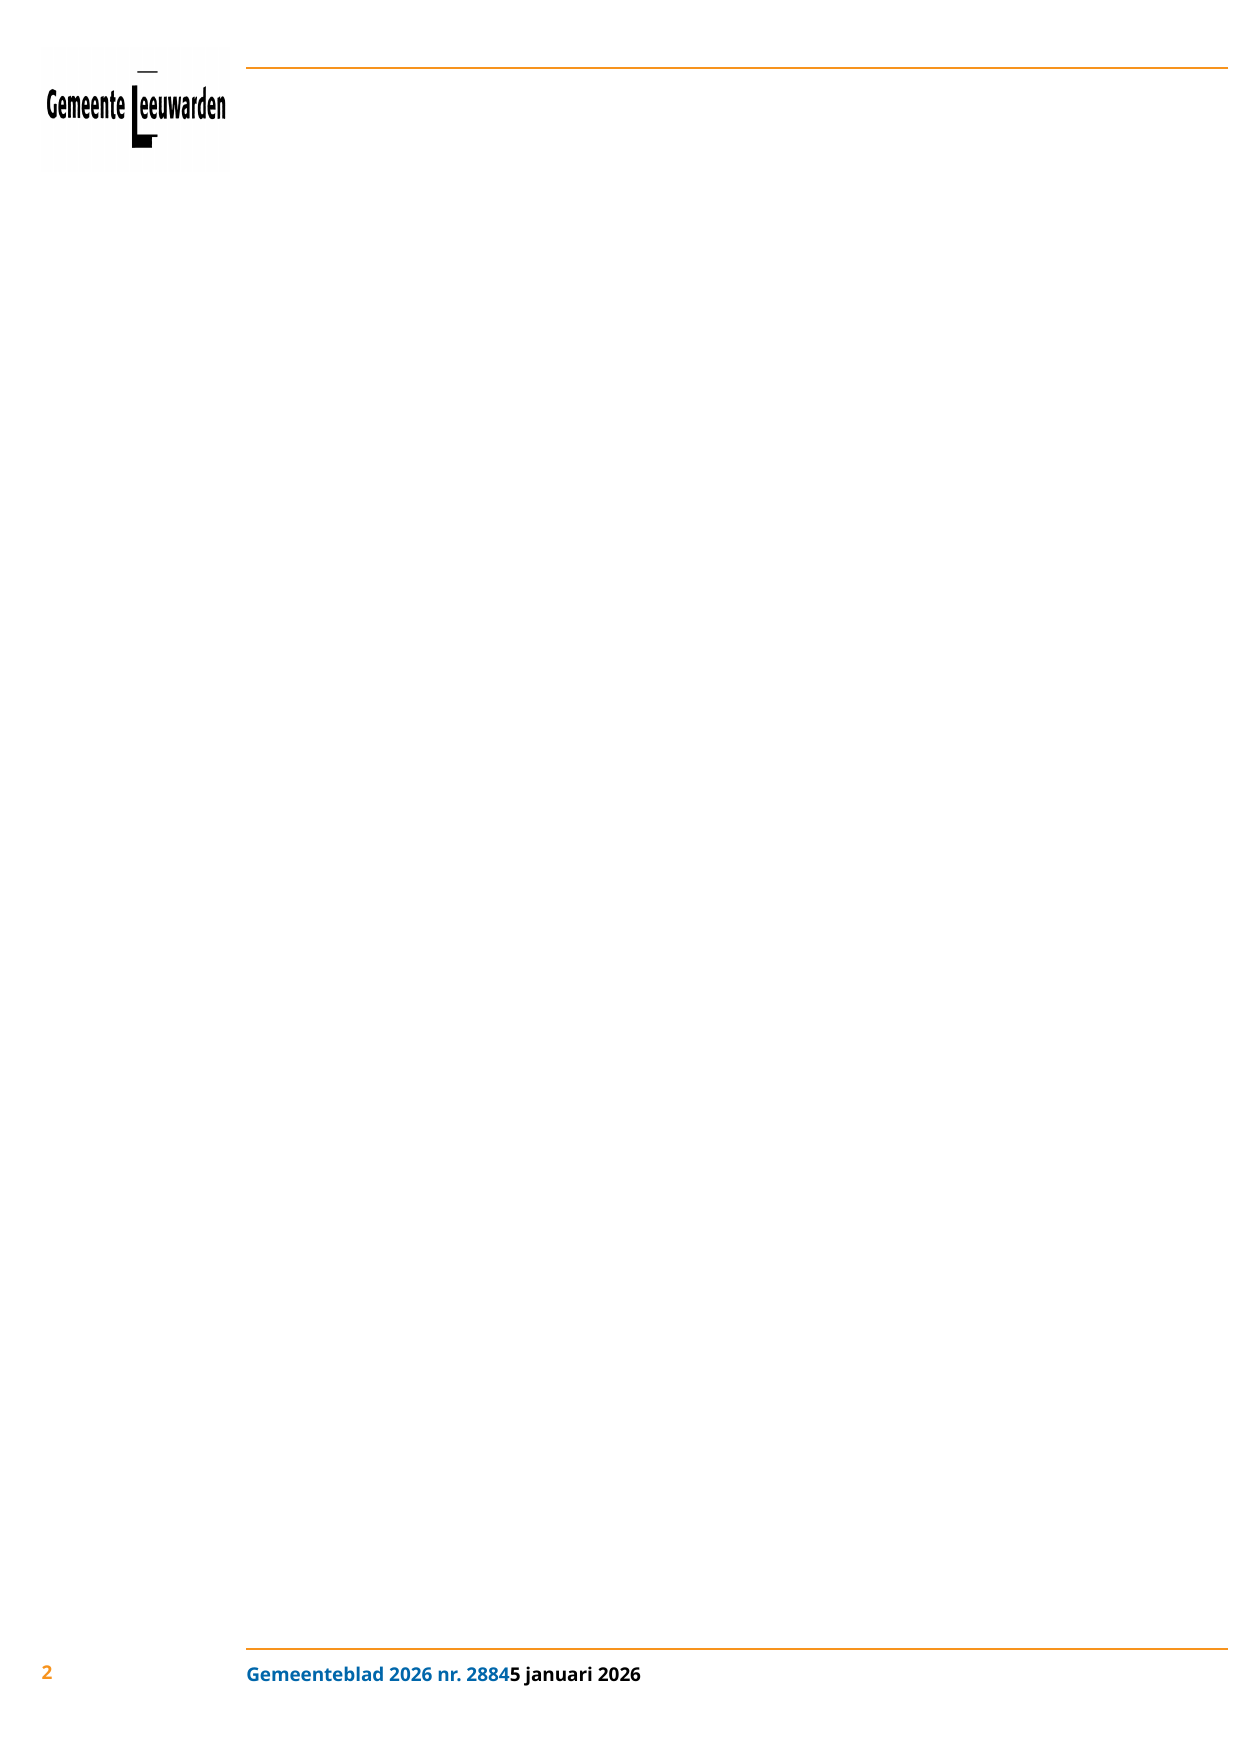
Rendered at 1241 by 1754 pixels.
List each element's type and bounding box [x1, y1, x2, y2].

picture [41, 47, 231, 172]
